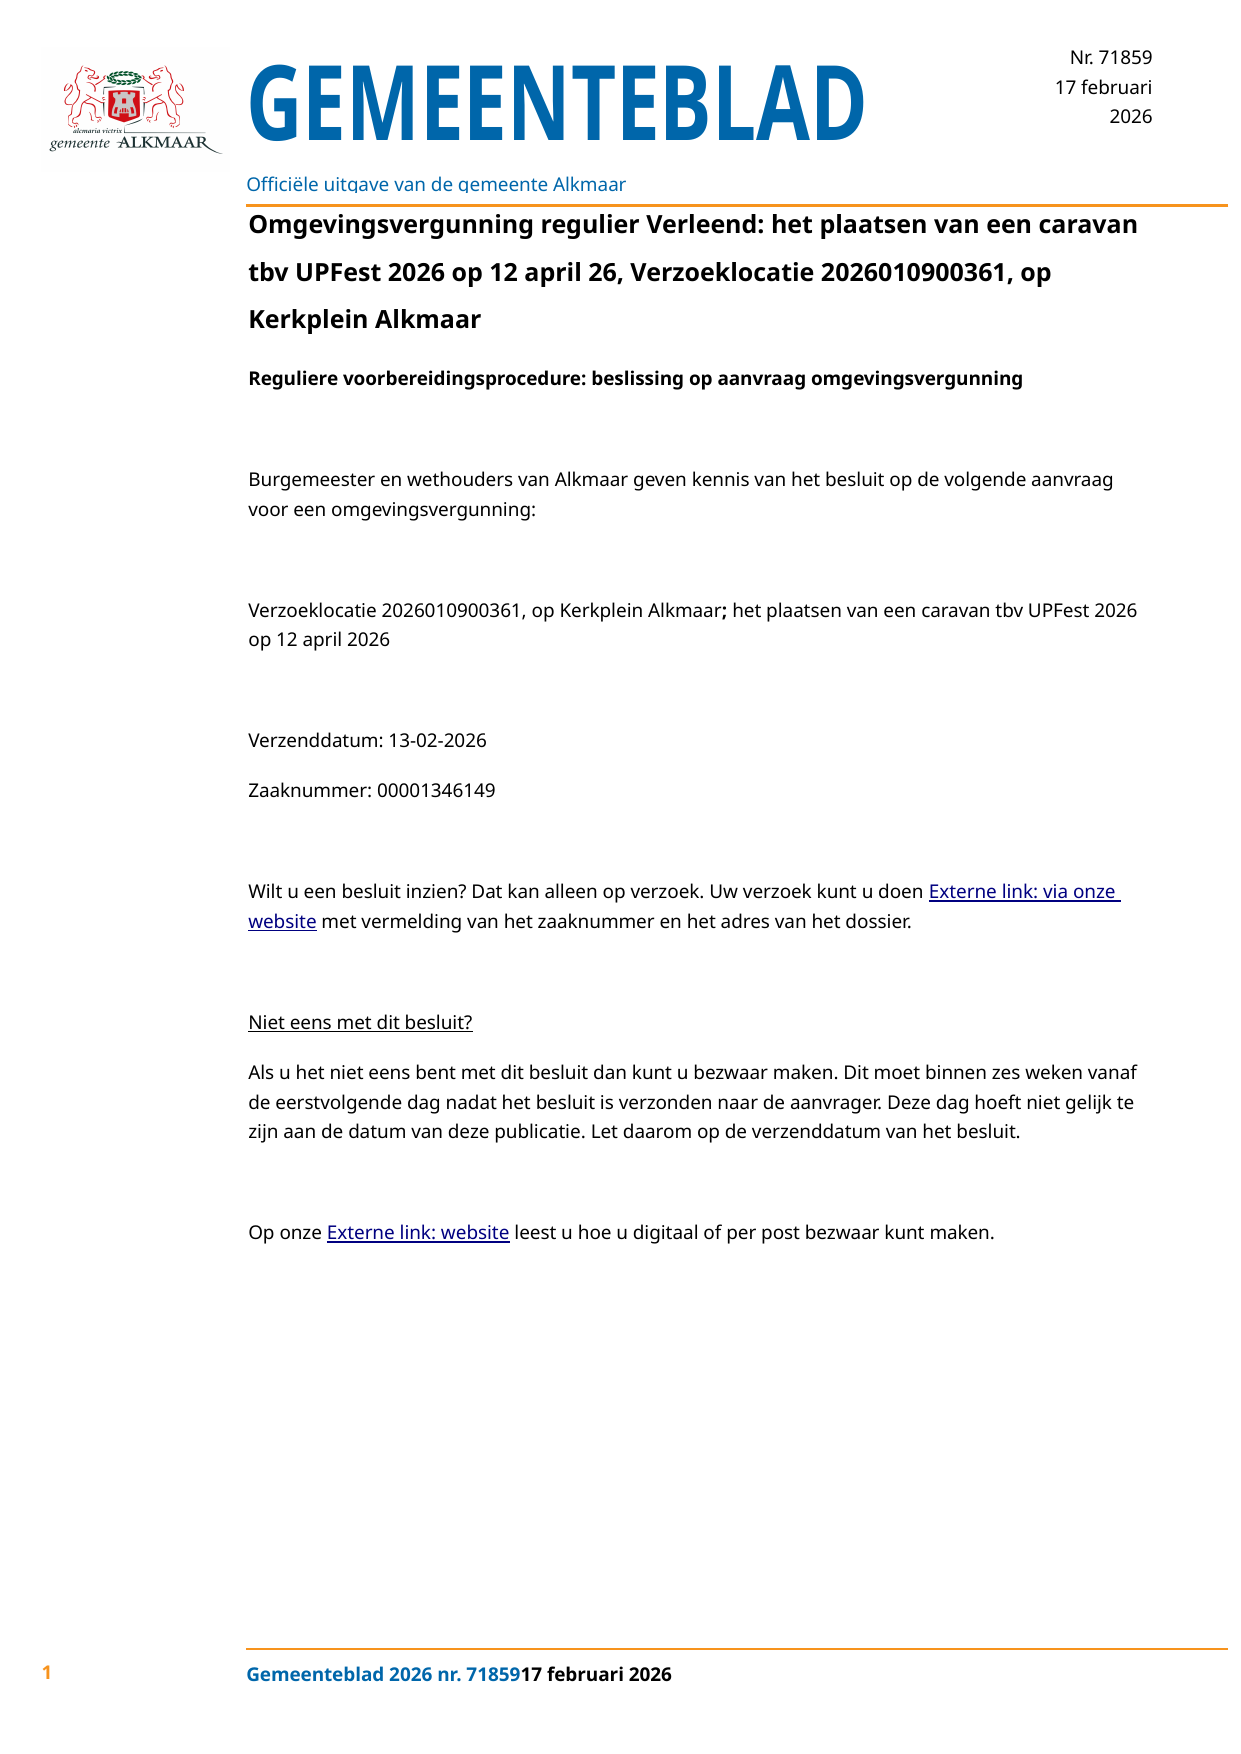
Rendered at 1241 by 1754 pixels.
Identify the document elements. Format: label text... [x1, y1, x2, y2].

text Reguliere voorbereidingsprocedure: beslissing op aanvraag omgevingsvergunning [248, 366, 1152, 391]
text Zaaknummer: 00001346149 [248, 778, 1152, 803]
text Omgevingsvergunning regulier Verleend: het plaatsen van een caravan tbv UPFest 2026 op 12 april 26, Verzoeklocatie 2026010900361, op Kerkplein Alkmaar [248, 207, 1152, 336]
text Burgemeester en wethouders van Alkmaar geven kennis van het besluit op de volgende aanvraag voor een omgevingsvergunning: [248, 466, 1152, 522]
text Wilt u een besluit inzien? Dat kan alleen op verzoek. Uw verzoek kunt u doen Externe link: via onze website met vermelding van het zaaknummer en het adres van het dossier. [248, 878, 1152, 934]
text Verzoeklocatie 2026010900361, op Kerkplein Alkmaar; het plaatsen van een caravan tbv UPFest 2026 op 12 april 2026 [248, 597, 1152, 652]
text Niet eens met dit besluit? [248, 1009, 1152, 1034]
picture [41, 47, 231, 172]
text Verzenddatum: 13-02-2026 [248, 727, 1152, 753]
text Op onze Externe link: website leest u hoe u digitaal of per post bezwaar kunt maken. [248, 1219, 1152, 1245]
text Als u het niet eens bent met dit besluit dan kunt u bezwaar maken. Dit moet binnen zes weken vanaf de eerstvolgende dag nadat het besluit is verzonden naar de aanvrager. Deze dag hoeft niet gelijk te zijn aan de datum van deze publicatie. Let daarom op de verzenddatum van het besluit. [248, 1059, 1152, 1144]
